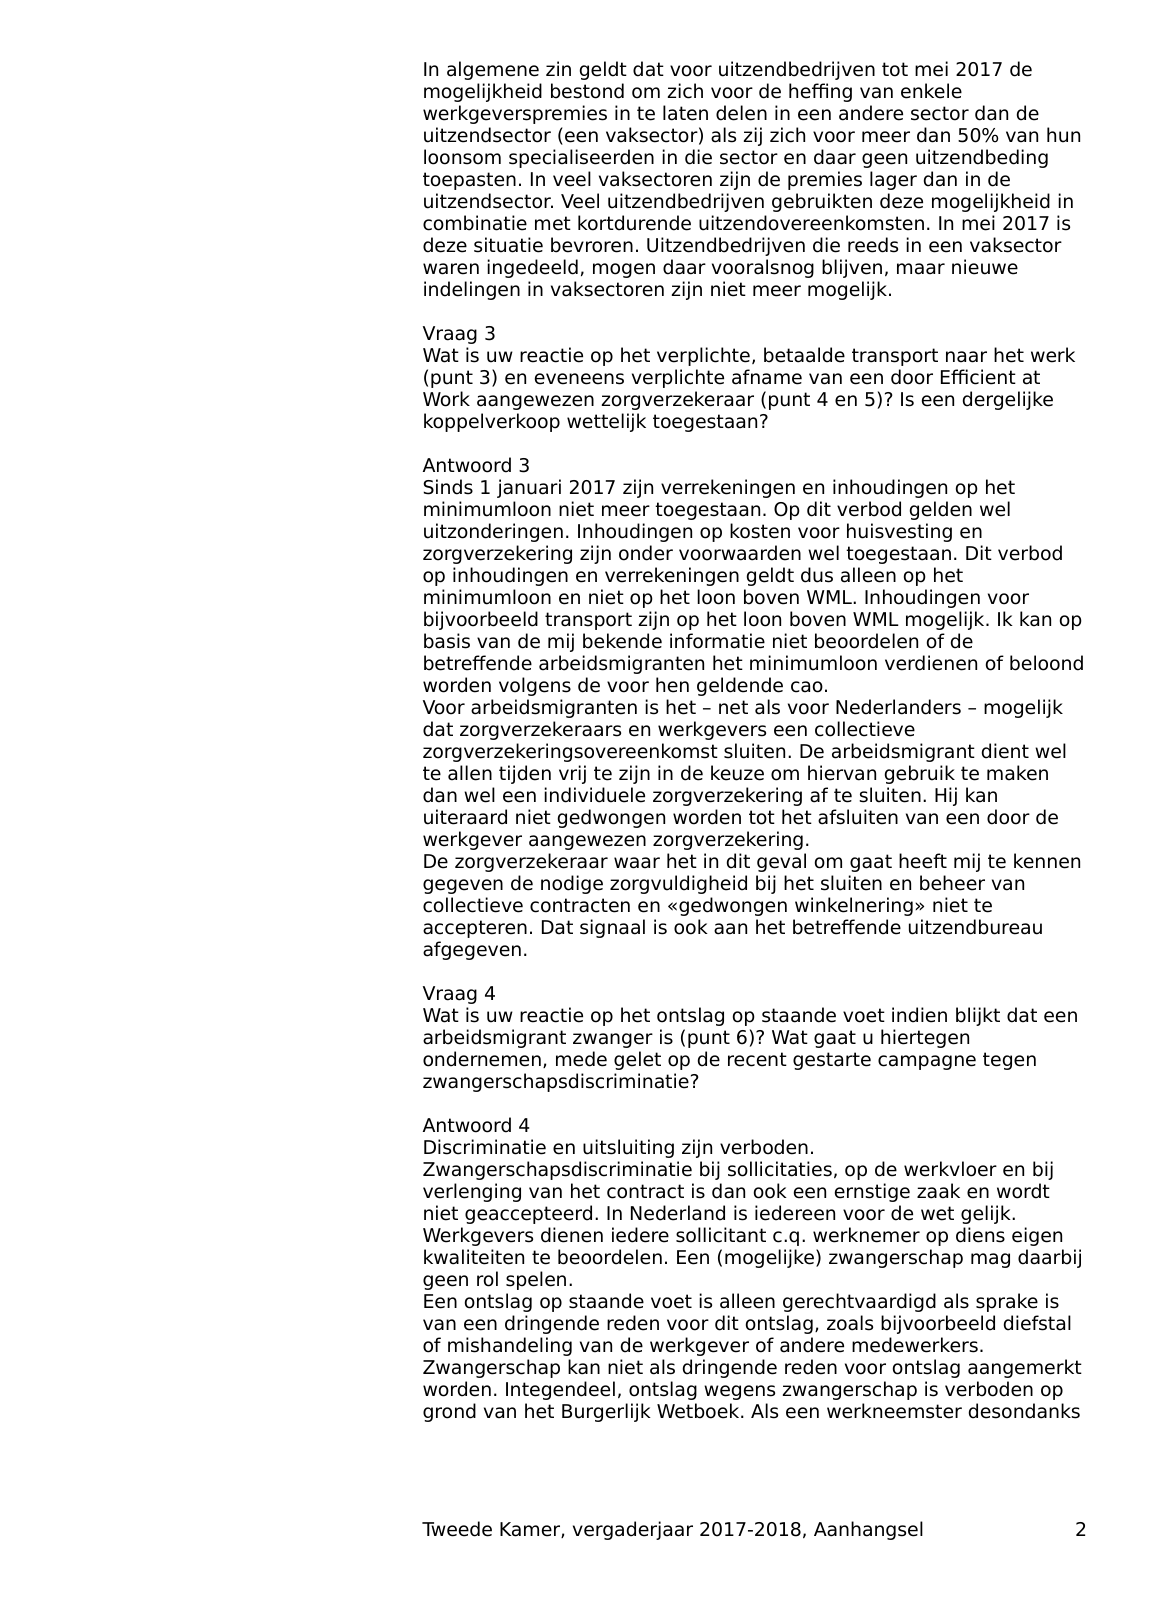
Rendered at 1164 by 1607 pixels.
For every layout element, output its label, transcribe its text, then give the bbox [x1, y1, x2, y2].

text Antwoord 4 [422, 1115, 1087, 1137]
text Wat is uw reactie op het verplichte, betaalde transport naar het werk (punt 3) en eveneens verplichte afname van een door Efficient at Work aangewezen zorgverzekeraar (punt 4 en 5)? Is een dergelijke koppelverkoop wettelijk toegestaan? [422, 345, 1087, 433]
text Voor arbeidsmigranten is het – net als voor Nederlanders – mogelijk dat zorgverzekeraars en werkgevers een collectieve zorgverzekeringsovereenkomst sluiten. De arbeidsmigrant dient wel te allen tijden vrij te zijn in de keuze om hiervan gebruik te maken dan wel een individuele zorgverzekering af te sluiten. Hij kan uiteraard niet gedwongen worden tot het afsluiten van een door de werkgever aangewezen zorgverzekering. [422, 697, 1087, 851]
text Vraag 4 [422, 983, 1087, 1005]
text De zorgverzekeraar waar het in dit geval om gaat heeft mij te kennen gegeven de nodige zorgvuldigheid bij het sluiten en beheer van collectieve contracten en «gedwongen winkelnering» niet te accepteren. Dat signaal is ook aan het betreffende uitzendbureau afgegeven. [422, 851, 1087, 961]
text Sinds 1 januari 2017 zijn verrekeningen en inhoudingen op het minimumloon niet meer toegestaan. Op dit verbod gelden wel uitzonderingen. Inhoudingen op kosten voor huisvesting en zorgverzekering zijn onder voorwaarden wel toegestaan. Dit verbod op inhoudingen en verrekeningen geldt dus alleen op het minimumloon en niet op het loon boven WML. Inhoudingen voor bijvoorbeeld transport zijn op het loon boven WML mogelijk. Ik kan op basis van de mij bekende informatie niet beoordelen of de betreffende arbeidsmigranten het minimumloon verdienen of beloond worden volgens de voor hen geldende cao. [422, 477, 1087, 697]
text Een ontslag op staande voet is alleen gerechtvaardigd als sprake is van een dringende reden voor dit ontslag, zoals bijvoorbeeld diefstal of mishandeling van de werkgever of andere medewerkers. Zwangerschap kan niet als dringende reden voor ontslag aangemerkt worden. Integendeel, ontslag wegens zwangerschap is verboden op grond van het Burgerlijk Wetboek. Als een werkneemster desondanks [422, 1291, 1087, 1423]
text Wat is uw reactie op het ontslag op staande voet indien blijkt dat een arbeidsmigrant zwanger is (punt 6)? Wat gaat u hiertegen ondernemen, mede gelet op de recent gestarte campagne tegen zwangerschapsdiscriminatie? [422, 1005, 1087, 1093]
text Vraag 3 [422, 323, 1087, 345]
text Antwoord 3 [422, 455, 1087, 477]
text In algemene zin geldt dat voor uitzendbedrijven tot mei 2017 de mogelijkheid bestond om zich voor de heffing van enkele werkgeverspremies in te laten delen in een andere sector dan de uitzendsector (een vaksector) als zij zich voor meer dan 50% van hun loonsom specialiseerden in die sector en daar geen uitzendbeding toepasten. In veel vaksectoren zijn de premies lager dan in de uitzendsector. Veel uitzendbedrijven gebruikten deze mogelijkheid in combinatie met kortdurende uitzendovereenkomsten. In mei 2017 is deze situatie bevroren. Uitzendbedrijven die reeds in een vaksector waren ingedeeld, mogen daar vooralsnog blijven, maar nieuwe indelingen in vaksectoren zijn niet meer mogelijk. [422, 59, 1087, 301]
text Discriminatie en uitsluiting zijn verboden. Zwangerschapsdiscriminatie bij sollicitaties, op de werkvloer en bij verlenging van het contract is dan ook een ernstige zaak en wordt niet geaccepteerd. In Nederland is iedereen voor de wet gelijk. Werkgevers dienen iedere sollicitant c.q. werknemer op diens eigen kwaliteiten te beoordelen. Een (mogelijke) zwangerschap mag daarbij geen rol spelen. [422, 1137, 1087, 1291]
